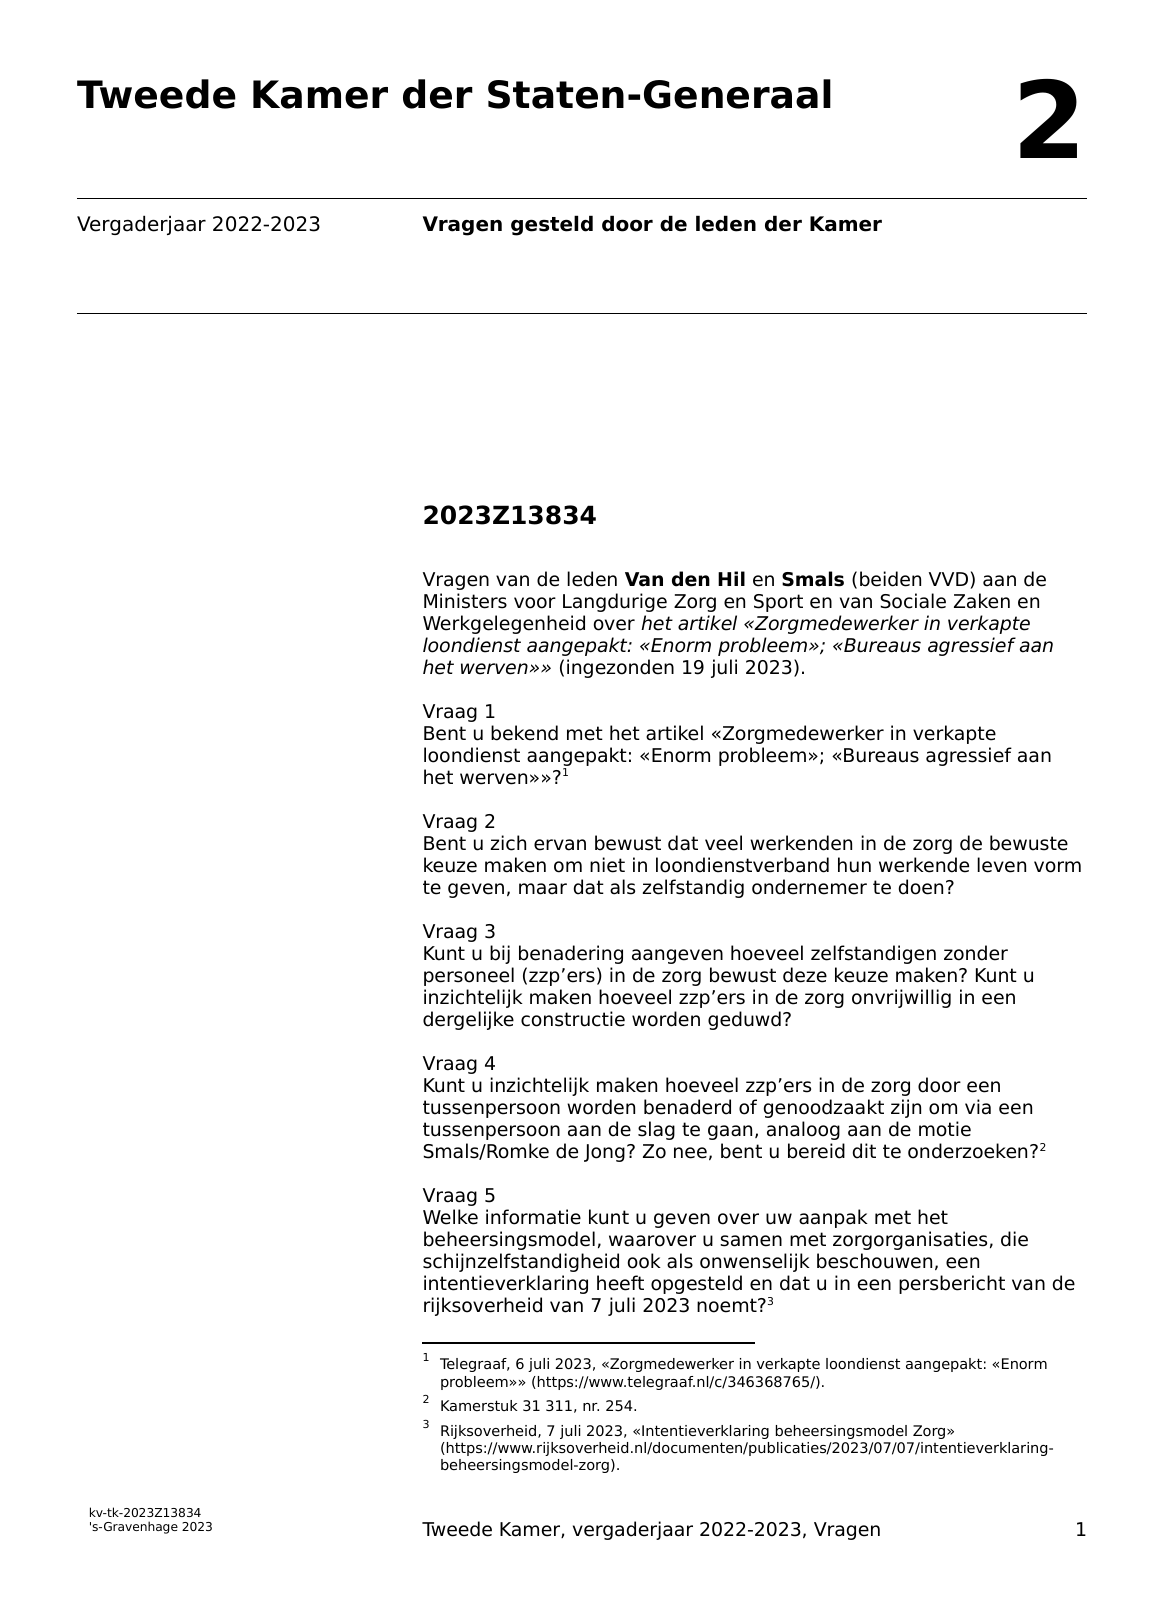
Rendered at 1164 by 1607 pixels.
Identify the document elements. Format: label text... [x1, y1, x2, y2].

table_header Tweede Kamer der Staten-Generaal [77, 59, 886, 198]
table_cell Vragen gesteld door de leden der Kamer [422, 199, 1087, 313]
text 's-Gravenhage 2023 [88, 1520, 323, 1534]
text Kunt u bij benadering aangeven hoeveel zelfstandigen zonder personeel (zzp’ers) in de zorg bewust deze keuze maken? Kunt u inzichtelijk maken hoeveel zzp’ers in de zorg onvrijwillig in een dergelijke constructie worden geduwd? [422, 943, 1087, 1031]
text Welke informatie kunt u geven over uw aanpak met het beheersingsmodel, waarover u samen met zorgorganisaties, die schijnzelfstandigheid ook als onwenselijk beschouwen, een intentieverklaring heeft opgesteld en dat u in een persbericht van de rijksoverheid van 7 juli 2023 noemt? [422, 1207, 1087, 1317]
text Vragen van de leden Van den Hil en Smals (beiden VVD) aan de Ministers voor Langdurige Zorg en Sport en van Sociale Zaken en Werkgelegenheid over het artikel «Zorgmedewerker in verkapte loondienst aangepakt: «Enorm probleem»; «Bureaus agressief aan het werven»» (ingezonden 19 juli 2023). [422, 569, 1087, 679]
text Bent u zich ervan bewust dat veel werkenden in de zorg de bewuste keuze maken om niet in loondienstverband hun werkende leven vorm te geven, maar dat als zelfstandig ondernemer te doen? [422, 833, 1087, 899]
text Rijksoverheid, 7 juli 2023, «Intentieverklaring beheersingsmodel Zorg» (https://www.rijksoverheid.nl/documenten/publicaties/2023/07/07/intentieverklaring-beheersingsmodel-zorg). [422, 1418, 1087, 1474]
text Vraag 2 [422, 811, 1087, 833]
table_cell Vergaderjaar 2022-2023 [77, 199, 422, 313]
text Vraag 4 [422, 1053, 1087, 1075]
text Vraag 1 [422, 701, 1087, 723]
text Telegraaf, 6 juli 2023, «Zorgmedewerker in verkapte loondienst aangepakt: «Enorm probleem»» (https://www.telegraaf.nl/c/346368765/). [422, 1352, 1087, 1391]
text Vraag 5 [422, 1185, 1087, 1207]
text 2023Z13834 [422, 501, 1087, 531]
text Bent u bekend met het artikel «Zorgmedewerker in verkapte loondienst aangepakt: «Enorm probleem»; «Bureaus agressief aan het werven»»? [422, 723, 1087, 789]
text kv-tk-2023Z13834 [88, 1506, 323, 1520]
table_header 2 [886, 59, 1087, 198]
text Kunt u inzichtelijk maken hoeveel zzp’ers in de zorg door een tussenpersoon worden benaderd of genoodzaakt zijn om via een tussenpersoon aan de slag te gaan, analoog aan de motie Smals/Romke de Jong? Zo nee, bent u bereid dit te onderzoeken? [422, 1075, 1087, 1163]
text Vraag 3 [422, 921, 1087, 943]
text Kamerstuk 31 311, nr. 254. [422, 1393, 1087, 1416]
